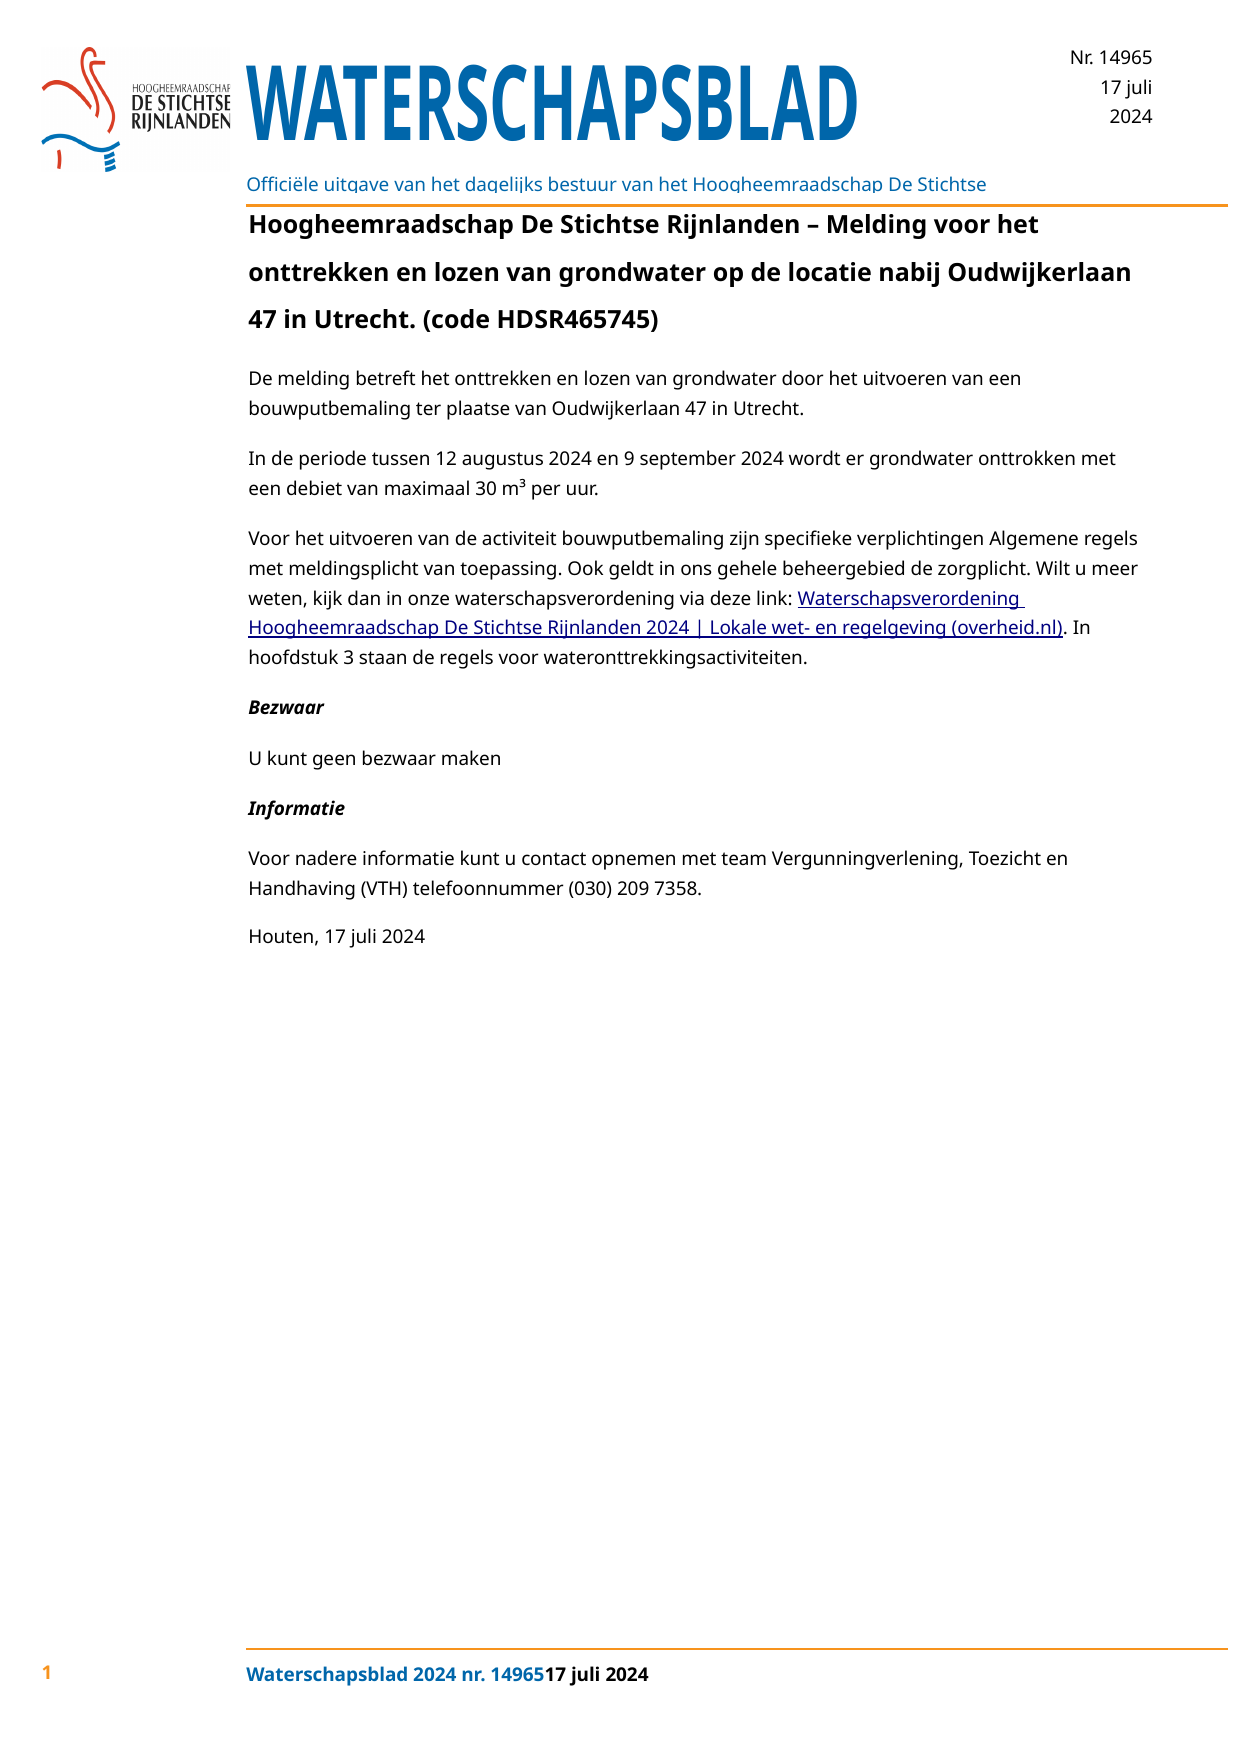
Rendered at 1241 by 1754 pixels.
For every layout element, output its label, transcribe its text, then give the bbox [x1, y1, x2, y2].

picture [41, 47, 231, 172]
text U kunt geen bezwaar maken [248, 745, 1152, 770]
text Bezwaar [248, 694, 1152, 720]
text Houten, 17 juli 2024 [248, 923, 1152, 949]
text Voor nadere informatie kunt u contact opnemen met team Vergunningverlening, Toezicht en Handhaving (VTH) telefoonnummer (030) 209 7358. [248, 846, 1152, 901]
text Voor het uitvoeren van de activiteit bouwputbemaling zijn specifieke verplichtingen Algemene regels met meldingsplicht van toepassing. Ook geldt in ons gehele beheergebied de zorgplicht. Wilt u meer weten, kijk dan in onze waterschapsverordening via deze link: Waterschapsverordening Hoogheemraadschap De Stichtse Rijnlanden 2024 | Lokale wet- en regelgeving (overheid.nl). In hoofdstuk 3 staan de regels voor wateronttrekkingsactiviteiten. [248, 526, 1152, 669]
text Hoogheemraadschap De Stichtse Rijnlanden – Melding voor het onttrekken en lozen van grondwater op de locatie nabij Oudwijkerlaan 47 in Utrecht. (code HDSR465745) [248, 207, 1152, 336]
text In de periode tussen 12 augustus 2024 en 9 september 2024 wordt er grondwater onttrokken met een debiet van maximaal 30 m³ per uur. [248, 446, 1152, 501]
text De melding betreft het onttrekken en lozen van grondwater door het uitvoeren van een bouwputbemaling ter plaatse van Oudwijkerlaan 47 in Utrecht. [248, 366, 1152, 421]
text Informatie [248, 795, 1152, 821]
